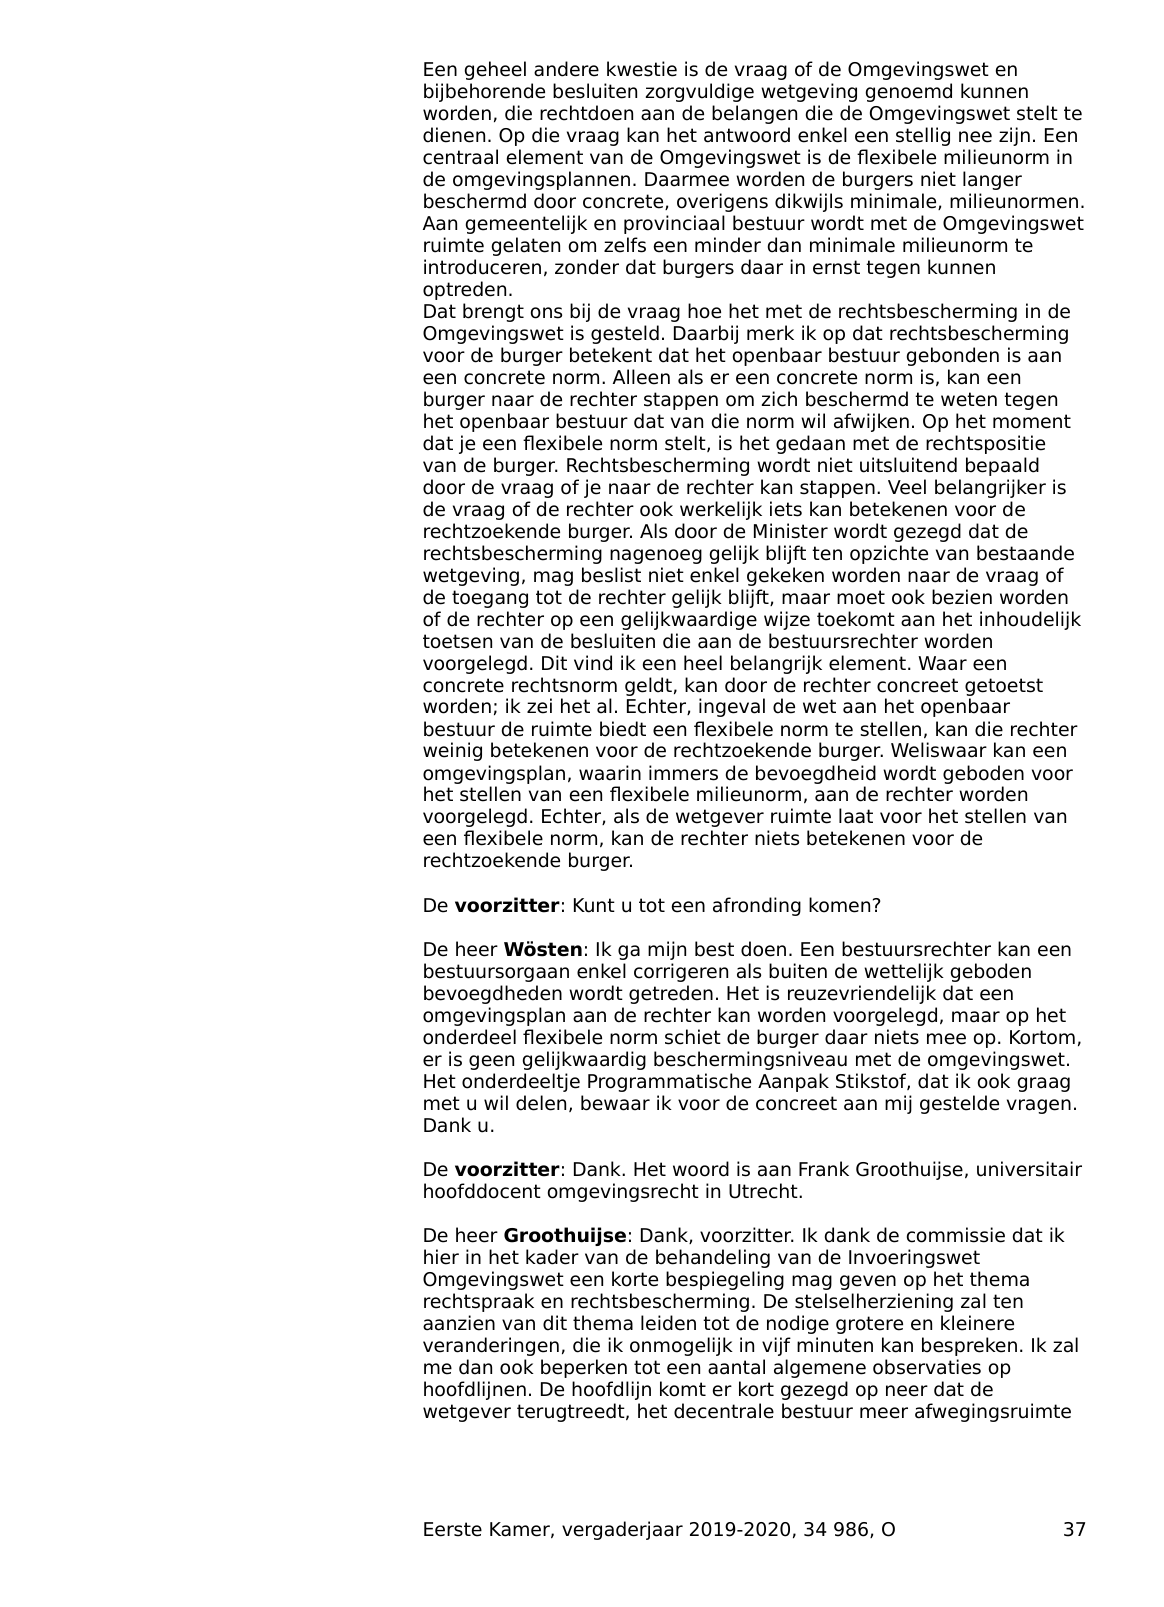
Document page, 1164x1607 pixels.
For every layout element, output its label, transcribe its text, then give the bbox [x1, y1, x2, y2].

text De voorzitter: Dank. Het woord is aan Frank Groothuijse, universitair hoofddocent omgevingsrecht in Utrecht. [422, 1159, 1087, 1203]
text Een geheel andere kwestie is de vraag of de Omgevingswet en bijbehorende besluiten zorgvuldige wetgeving genoemd kunnen worden, die rechtdoen aan de belangen die de Omgevingswet stelt te dienen. Op die vraag kan het antwoord enkel een stellig nee zijn. Een centraal element van de Omgevingswet is de flexibele milieunorm in de omgevingsplannen. Daarmee worden de burgers niet langer beschermd door concrete, overigens dikwijls minimale, milieunormen. Aan gemeentelijk en provinciaal bestuur wordt met de Omgevingswet ruimte gelaten om zelfs een minder dan minimale milieunorm te introduceren, zonder dat burgers daar in ernst tegen kunnen optreden. [422, 59, 1087, 301]
text Dat brengt ons bij de vraag hoe het met de rechtsbescherming in de Omgevingswet is gesteld. Daarbij merk ik op dat rechtsbescherming voor de burger betekent dat het openbaar bestuur gebonden is aan een concrete norm. Alleen als er een concrete norm is, kan een burger naar de rechter stappen om zich beschermd te weten tegen het openbaar bestuur dat van die norm wil afwijken. Op het moment dat je een flexibele norm stelt, is het gedaan met de rechtspositie van de burger. Rechtsbescherming wordt niet uitsluitend bepaald door de vraag of je naar de rechter kan stappen. Veel belangrijker is de vraag of de rechter ook werkelijk iets kan betekenen voor de rechtzoekende burger. Als door de Minister wordt gezegd dat de rechtsbescherming nagenoeg gelijk blijft ten opzichte van bestaande wetgeving, mag beslist niet enkel gekeken worden naar de vraag of de toegang tot de rechter gelijk blijft, maar moet ook bezien worden of de rechter op een gelijkwaardige wijze toekomt aan het inhoudelijk toetsen van de besluiten die aan de bestuursrechter worden voorgelegd. Dit vind ik een heel belangrijk element. Waar een concrete rechtsnorm geldt, kan door de rechter concreet getoetst worden; ik zei het al. Echter, ingeval de wet aan het openbaar bestuur de ruimte biedt een flexibele norm te stellen, kan die rechter weinig betekenen voor de rechtzoekende burger. Weliswaar kan een omgevingsplan, waarin immers de bevoegdheid wordt geboden voor het stellen van een flexibele milieunorm, aan de rechter worden voorgelegd. Echter, als de wetgever ruimte laat voor het stellen van een flexibele norm, kan de rechter niets betekenen voor de rechtzoekende burger. [422, 301, 1087, 872]
text De heer Wösten: Ik ga mijn best doen. Een bestuursrechter kan een bestuursorgaan enkel corrigeren als buiten de wettelijk geboden bevoegdheden wordt getreden. Het is reuzevriendelijk dat een omgevingsplan aan de rechter kan worden voorgelegd, maar op het onderdeel flexibele norm schiet de burger daar niets mee op. Kortom, er is geen gelijkwaardig beschermingsniveau met de omgevingswet. [422, 939, 1087, 1071]
text De heer Groothuijse: Dank, voorzitter. Ik dank de commissie dat ik hier in het kader van de behandeling van de Invoeringswet Omgevingswet een korte bespiegeling mag geven op het thema rechtspraak en rechtsbescherming. De stelselherziening zal ten aanzien van dit thema leiden tot de nodige grotere en kleinere veranderingen, die ik onmogelijk in vijf minuten kan bespreken. Ik zal me dan ook beperken tot een aantal algemene observaties op hoofdlijnen. De hoofdlijn komt er kort gezegd op neer dat de wetgever terugtreedt, het decentrale bestuur meer afwegingsruimte [422, 1225, 1087, 1423]
text De voorzitter: Kunt u tot een afronding komen? [422, 894, 1087, 916]
text Dank u. [422, 1114, 1087, 1136]
text Het onderdeeltje Programmatische Aanpak Stikstof, dat ik ook graag met u wil delen, bewaar ik voor de concreet aan mij gestelde vragen. [422, 1071, 1087, 1114]
